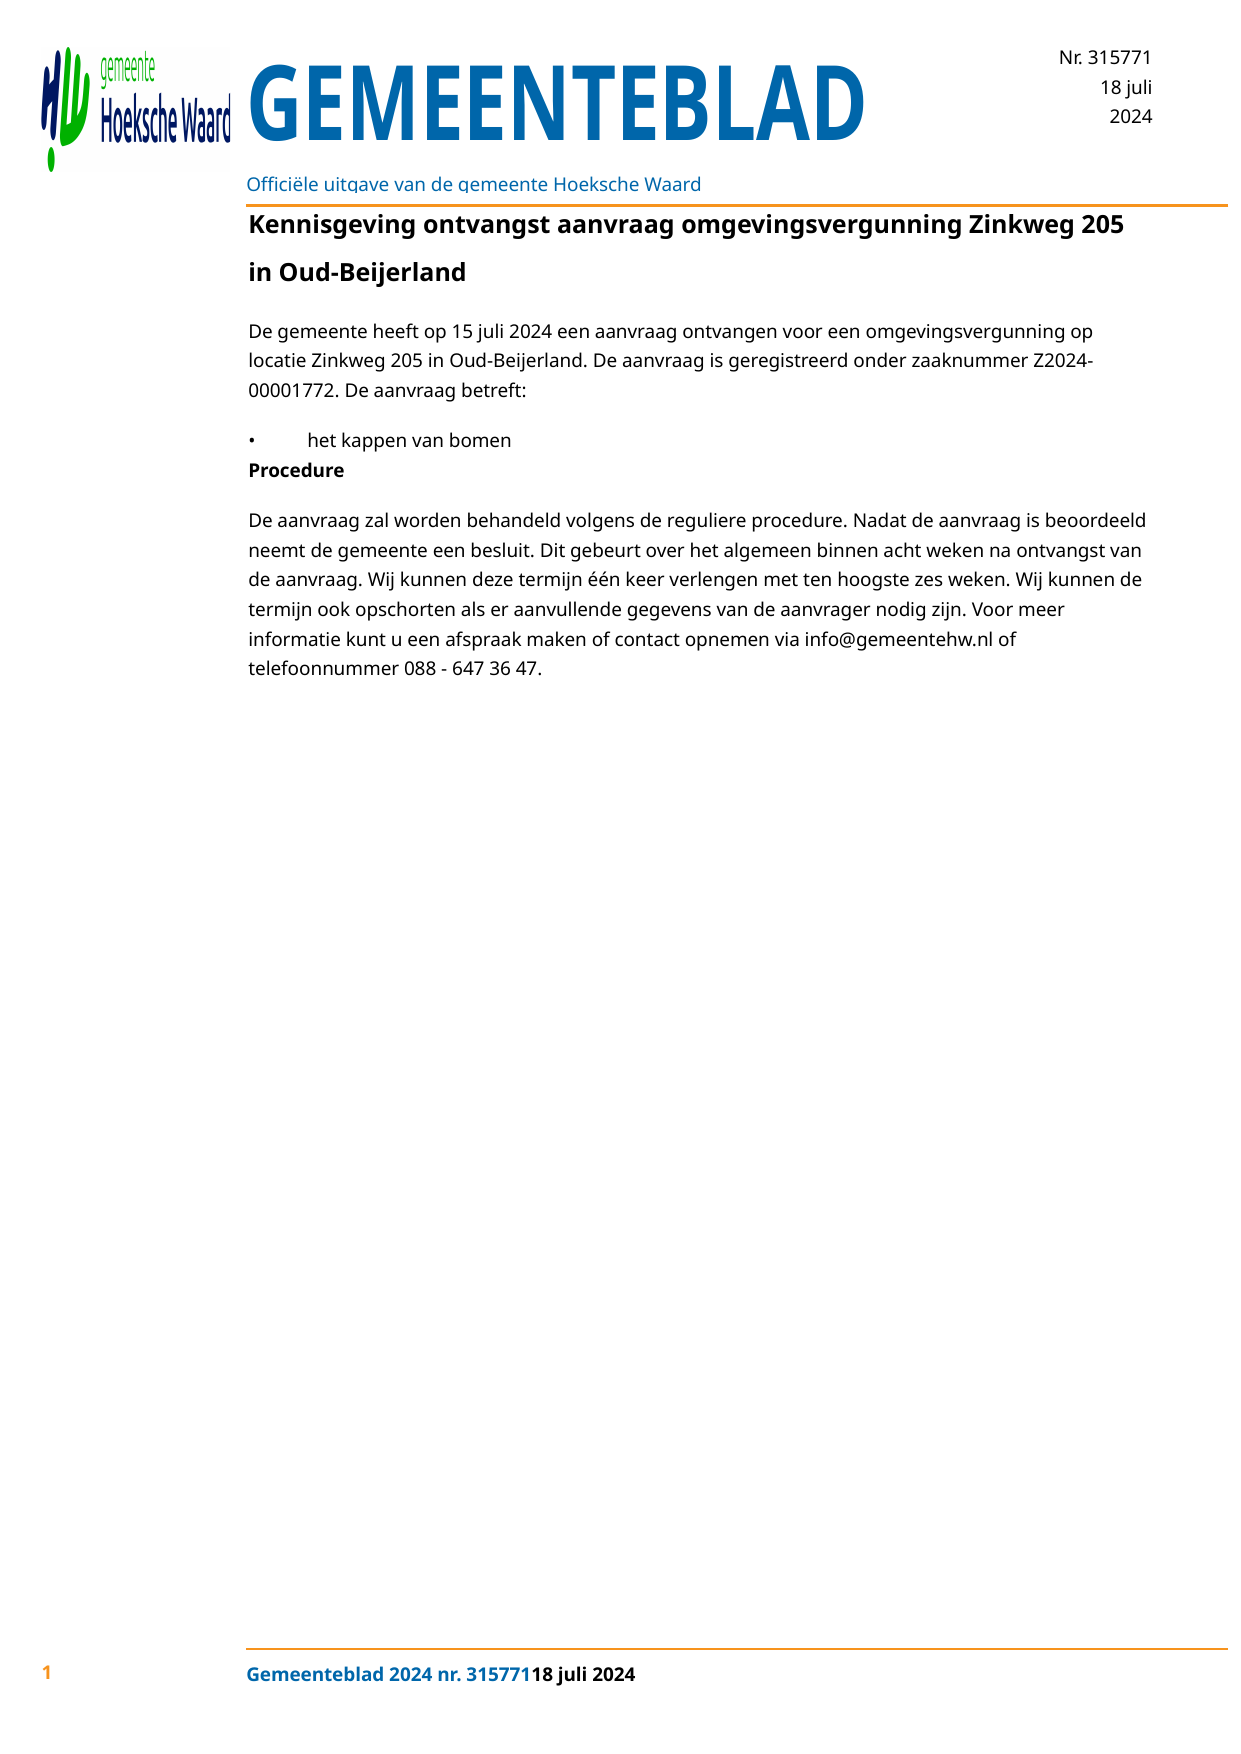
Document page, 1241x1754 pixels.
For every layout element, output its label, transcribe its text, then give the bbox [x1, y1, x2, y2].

text De aanvraag zal worden behandeld volgens de reguliere procedure. Nadat de aanvraag is beoordeeld neemt de gemeente een besluit. Dit gebeurt over het algemeen binnen acht weken na ontvangst van de aanvraag. Wij kunnen deze termijn één keer verlengen met ten hoogste zes weken. Wij kunnen de termijn ook opschorten als er aanvullende gegevens van de aanvrager nodig zijn. Voor meer informatie kunt u een afspraak maken of contact opnemen via info@gemeentehw.nl of telefoonnummer 088 - 647 36 47. [248, 507, 1152, 681]
text Procedure [248, 457, 1152, 483]
text De gemeente heeft op 15 juli 2024 een aanvraag ontvangen voor een omgevingsvergunning op locatie Zinkweg 205 in Oud-Beijerland. De aanvraag is geregistreerd onder zaaknummer Z2024-00001772. De aanvraag betreft: [248, 318, 1152, 403]
text Kennisgeving ontvangst aanvraag omgevingsvergunning Zinkweg 205 in Oud-Beijerland [248, 207, 1152, 288]
picture [41, 47, 231, 172]
list het kappen van bomen [248, 427, 1152, 453]
